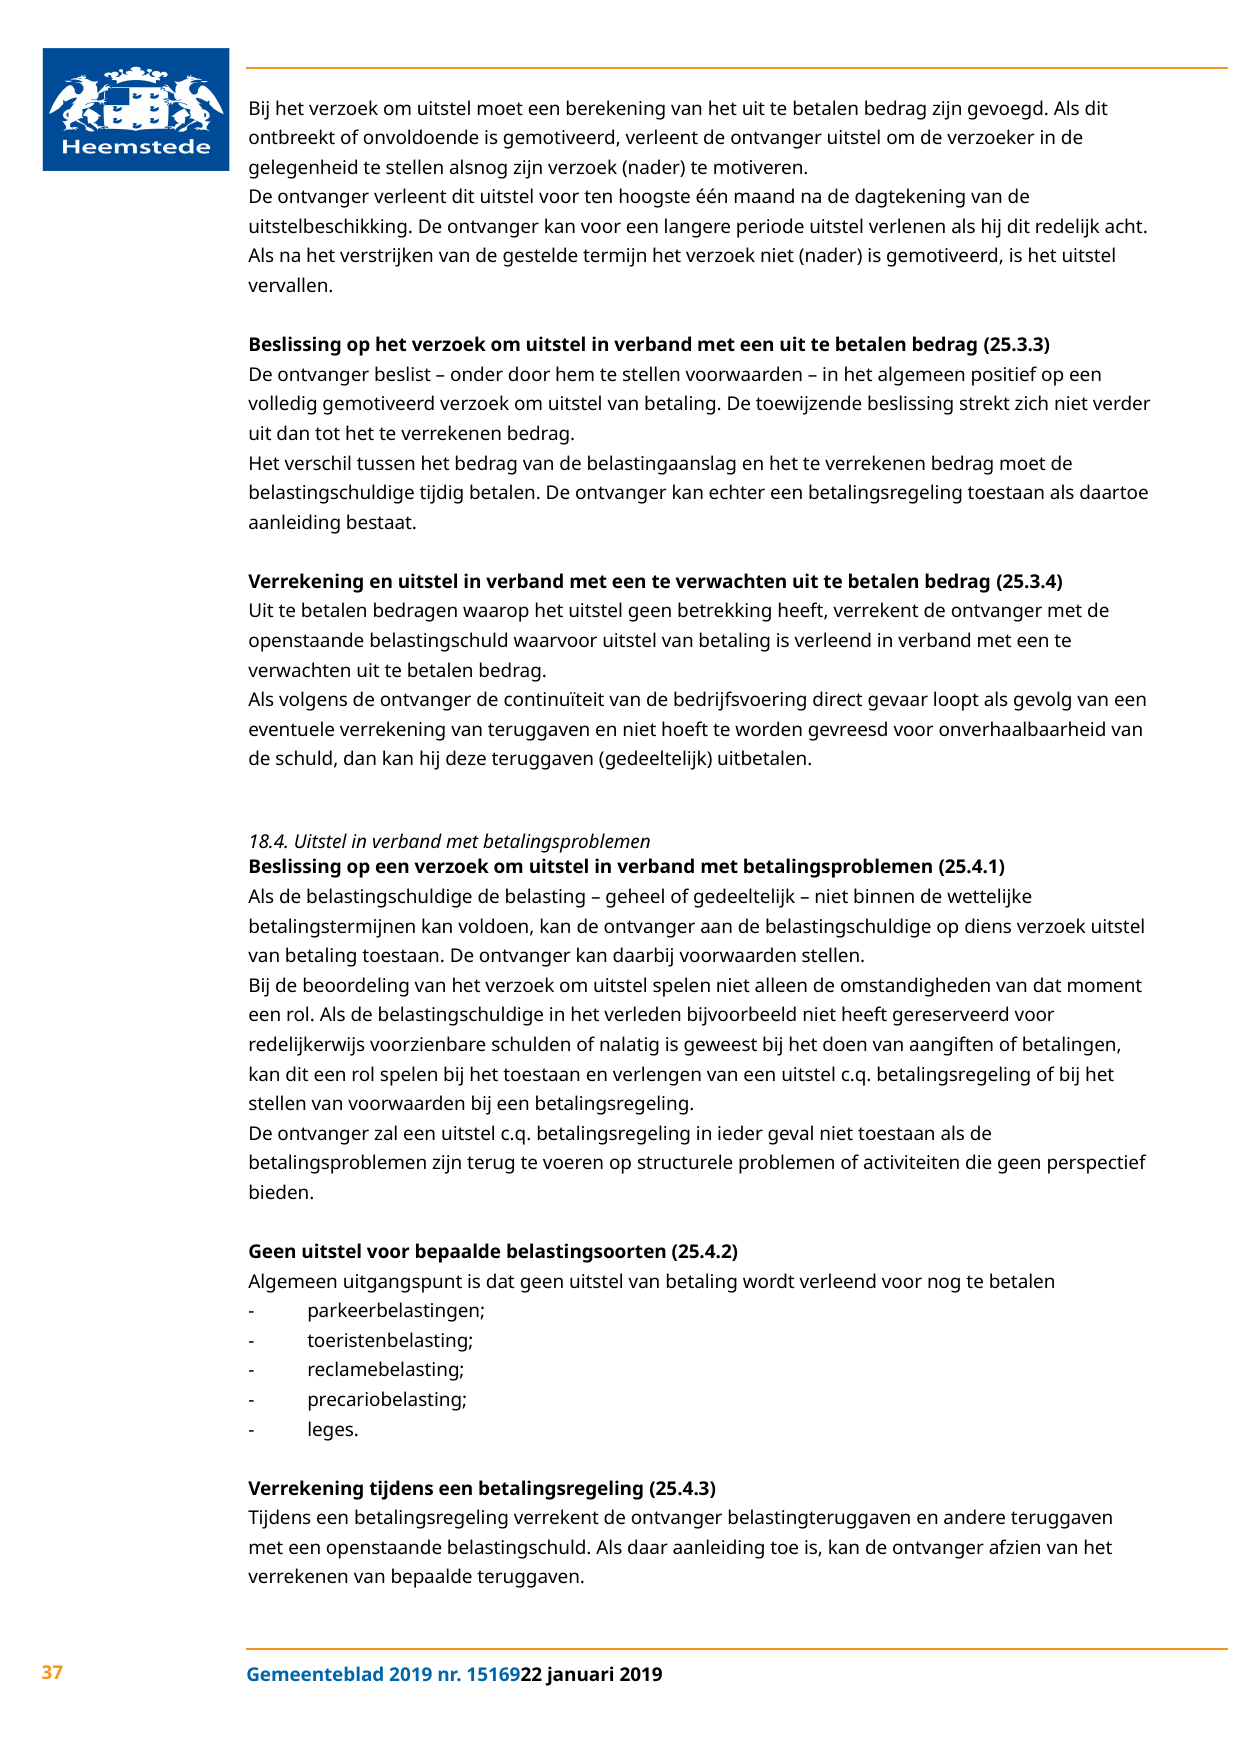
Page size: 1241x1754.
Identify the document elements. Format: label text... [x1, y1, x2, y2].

text Tijdens een betalingsregeling verrekent de ontvanger belastingteruggaven en andere teruggaven met een openstaande belastingschuld. Als daar aanleiding toe is, kan de ontvanger afzien van het verrekenen van bepaalde teruggaven. [248, 1504, 1152, 1589]
list parkeerbelastingen; [248, 1297, 1152, 1323]
text Beslissing op het verzoek om uitstel in verband met een uit te betalen bedrag (25.3.3) [248, 331, 1152, 357]
list precariobelasting; [248, 1386, 1152, 1412]
text Verrekening tijdens een betalingsregeling (25.4.3) [248, 1475, 1152, 1501]
text Het verschil tussen het bedrag van de belastingaanslag en het te verrekenen bedrag moet de belastingschuldige tijdig betalen. De ontvanger kan echter een betalingsregeling toestaan als daartoe aanleiding bestaat. [248, 450, 1152, 535]
text Bij de beoordeling van het verzoek om uitstel spelen niet alleen de omstandigheden van dat moment een rol. Als de belastingschuldige in het verleden bijvoorbeeld niet heeft gereserveerd voor redelijkerwijs voorzienbare schulden of nalatig is geweest bij het doen van aangiften of betalingen, kan dit een rol spelen bij het toestaan en verlengen van een uitstel c.q. betalingsregeling of bij het stellen van voorwaarden bij een betalingsregeling. [248, 972, 1152, 1116]
picture [41, 47, 231, 172]
list reclamebelasting; [248, 1357, 1152, 1382]
text Beslissing op een verzoek om uitstel in verband met betalingsproblemen (25.4.1) [248, 854, 1152, 879]
text Uit te betalen bedragen waarop het uitstel geen betrekking heeft, verrekent de ontvanger met de openstaande belastingschuld waarvoor uitstel van betaling is verleend in verband met een te verwachten uit te betalen bedrag. [248, 598, 1152, 683]
text Algemeen uitgangspunt is dat geen uitstel van betaling wordt verleend voor nog te betalen [248, 1268, 1152, 1294]
text Als de belastingschuldige de belasting – geheel of gedeeltelijk – niet binnen de wettelijke betalingstermijnen kan voldoen, kan de ontvanger aan de belastingschuldige op diens verzoek uitstel van betaling toestaan. De ontvanger kan daarbij voorwaarden stellen. [248, 883, 1152, 968]
list leges. [248, 1416, 1152, 1442]
text Bij het verzoek om uitstel moet een berekening van het uit te betalen bedrag zijn gevoegd. Als dit ontbreekt of onvoldoende is gemotiveerd, verleent de ontvanger uitstel om de verzoeker in de gelegenheid te stellen alsnog zijn verzoek (nader) te motiveren. [248, 95, 1152, 180]
text De ontvanger zal een uitstel c.q. betalingsregeling in ieder geval niet toestaan als de betalingsproblemen zijn terug te voeren op structurele problemen of activiteiten die geen perspectief bieden. [248, 1120, 1152, 1205]
text De ontvanger verleent dit uitstel voor ten hoogste één maand na de dagtekening van de uitstelbeschikking. De ontvanger kan voor een langere periode uitstel verlenen als hij dit redelijk acht. [248, 183, 1152, 239]
text Verrekening en uitstel in verband met een te verwachten uit te betalen bedrag (25.3.4) [248, 568, 1152, 594]
text Als na het verstrijken van de gestelde termijn het verzoek niet (nader) is gemotiveerd, is het uitstel vervallen. [248, 243, 1152, 298]
text Geen uitstel voor bepaalde belastingsoorten (25.4.2) [248, 1238, 1152, 1264]
list toeristenbelasting; [248, 1327, 1152, 1353]
text 18.4. Uitstel in verband met betalingsproblemen [248, 828, 1152, 854]
text De ontvanger beslist – onder door hem te stellen voorwaarden – in het algemeen positief op een volledig gemotiveerd verzoek om uitstel van betaling. De toewijzende beslissing strekt zich niet verder uit dan tot het te verrekenen bedrag. [248, 361, 1152, 446]
text Als volgens de ontvanger de continuïteit van de bedrijfsvoering direct gevaar loopt als gevolg van een eventuele verrekening van teruggaven en niet hoeft te worden gevreesd voor onverhaalbaarheid van de schuld, dan kan hij deze teruggaven (gedeeltelijk) uitbetalen. [248, 686, 1152, 771]
